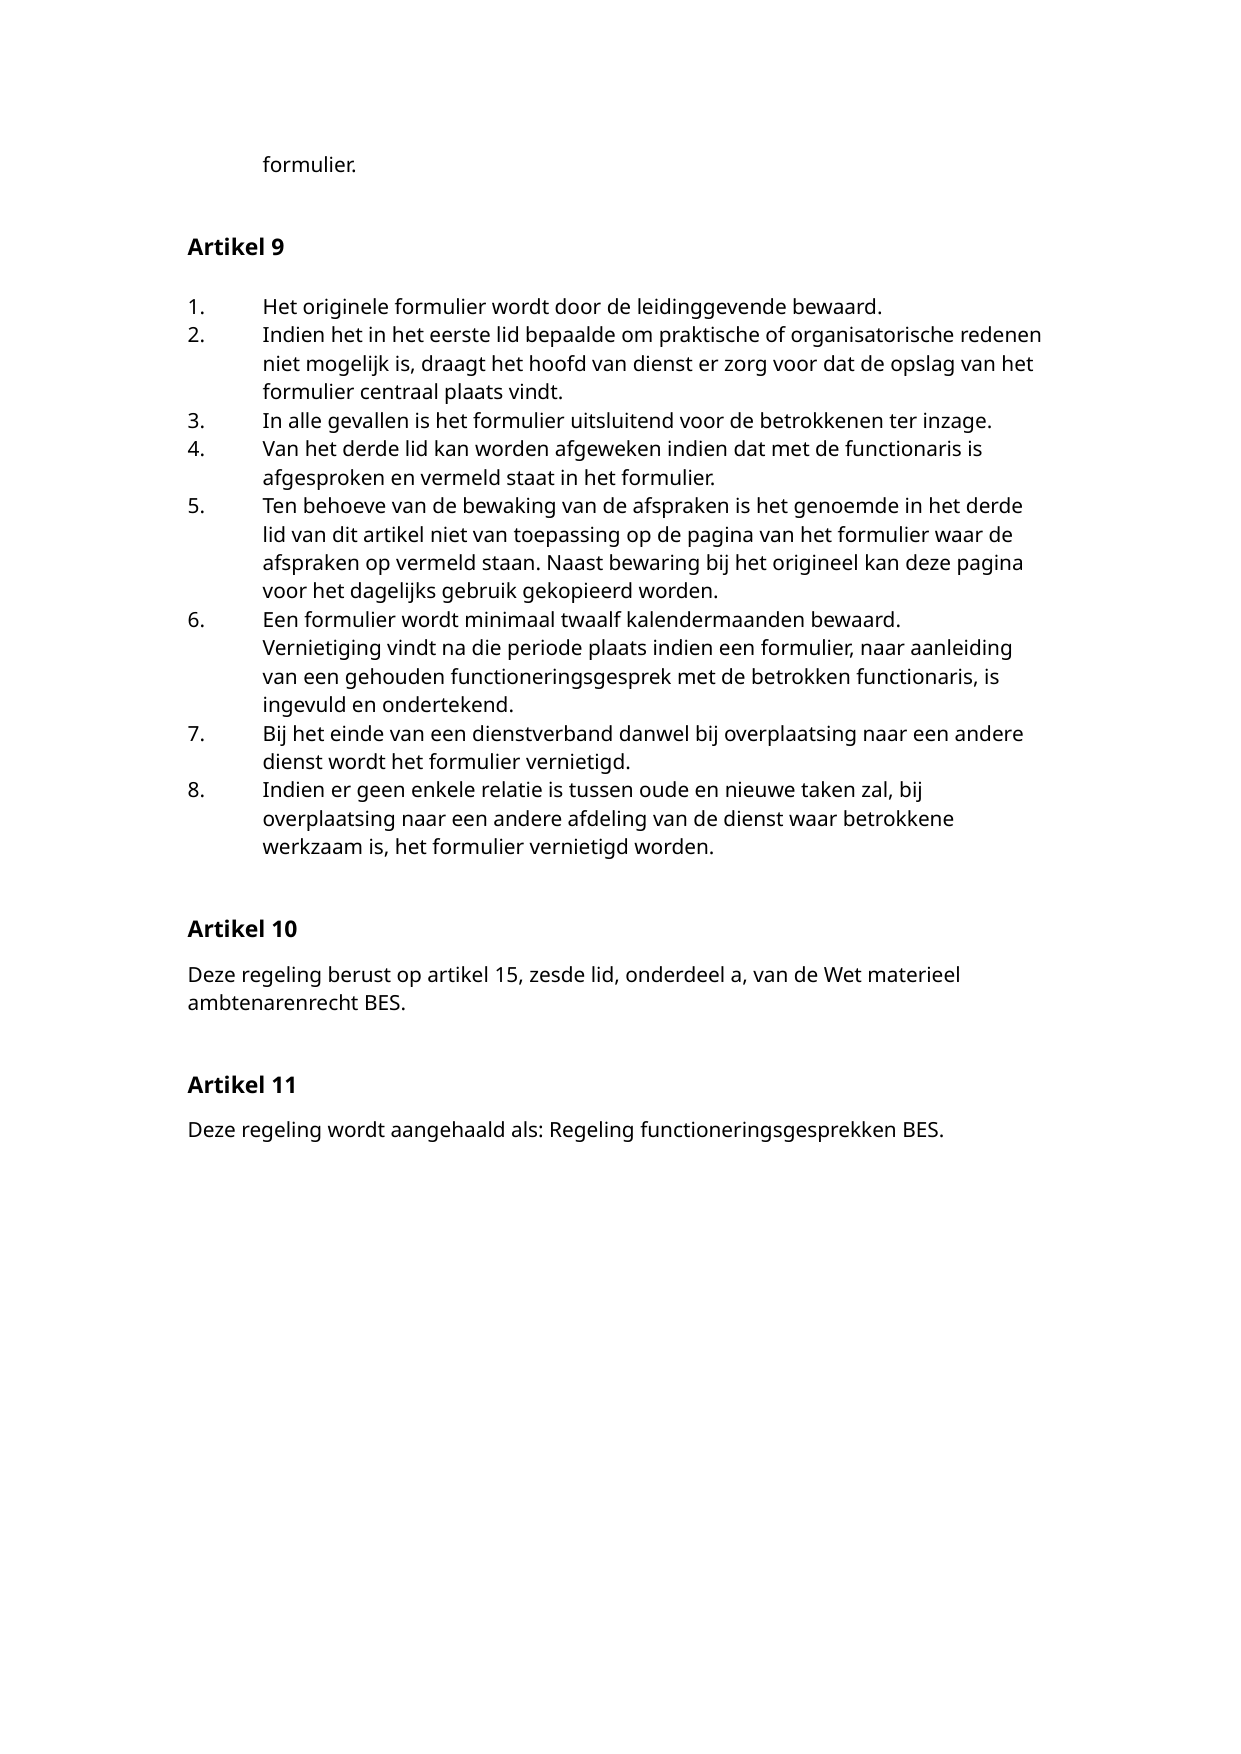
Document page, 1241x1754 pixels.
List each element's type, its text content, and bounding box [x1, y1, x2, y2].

list Van het derde lid kan worden afgeweken indien dat met de functionaris is afgesproken en vermeld staat in het formulier. [187, 434, 1053, 491]
list Ten behoeve van de bewaking van de afspraken is het genoemde in het derde lid van dit artikel niet van toepassing op de pagina van het formulier waar de afspraken op vermeld staan. Naast bewaring bij het origineel kan deze pagina voor het dagelijks gebruik gekopieerd worden. [187, 491, 1053, 605]
list Een formulier wordt minimaal twaalf kalendermaanden bewaard. [187, 605, 1053, 633]
list Bij het einde van een dienstverband danwel bij overplaatsing naar een andere dienst wordt het formulier vernietigd. [187, 719, 1053, 776]
list Indien er geen enkele relatie is tussen oude en nieuwe taken zal, bij overplaatsing naar een andere afdeling van de dienst waar betrokkene werkzaam is, het formulier vernietigd worden. [187, 776, 1053, 861]
list formulier. [187, 150, 1053, 178]
subtitle Artikel 9 [187, 231, 1053, 262]
list Vernietiging vindt na die periode plaats indien een formulier, naar aanleiding van een gehouden functioneringsgesprek met de betrokken functionaris, is ingevuld en ondertekend. [187, 633, 1053, 719]
text Deze regeling wordt aangehaald als: Regeling functioneringsgesprekken BES. [187, 1115, 1053, 1144]
list In alle gevallen is het formulier uitsluitend voor de betrokkenen ter inzage. [187, 406, 1053, 434]
text Deze regeling berust op artikel 15, zesde lid, onderdeel a, van de Wet materieel ambtenarenrecht BES. [187, 960, 1053, 1017]
subtitle Artikel 10 [187, 913, 1053, 945]
subtitle Artikel 11 [187, 1069, 1053, 1100]
list Indien het in het eerste lid bepaalde om praktische of organisatorische redenen niet mogelijk is, draagt het hoofd van dienst er zorg voor dat de opslag van het formulier centraal plaats vindt. [187, 321, 1053, 406]
list Het originele formulier wordt door de leidinggevende bewaard. [187, 292, 1053, 321]
